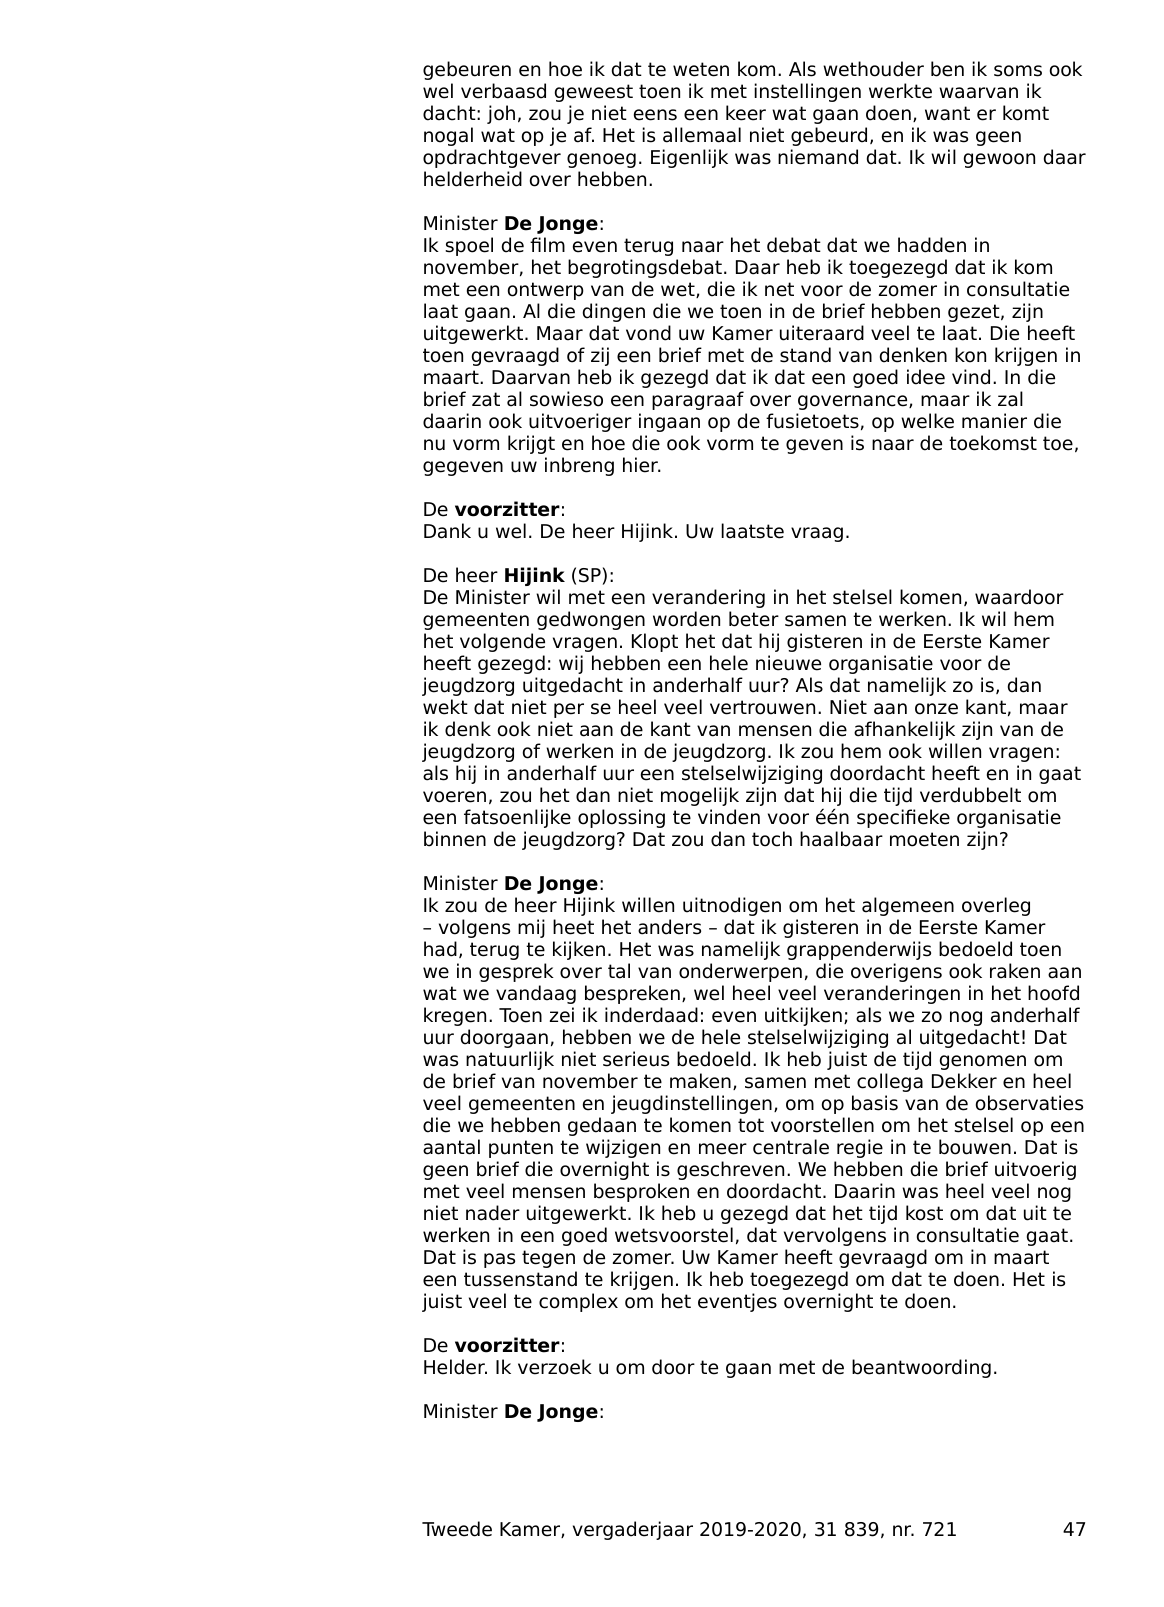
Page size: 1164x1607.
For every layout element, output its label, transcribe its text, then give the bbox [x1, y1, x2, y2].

text Dank u wel. De heer Hijink. Uw laatste vraag. [422, 521, 1087, 543]
text Ik spoel de film even terug naar het debat dat we hadden in november, het begrotingsdebat. Daar heb ik toegezegd dat ik kom met een ontwerp van de wet, die ik net voor de zomer in consultatie laat gaan. Al die dingen die we toen in de brief hebben gezet, zijn uitgewerkt. Maar dat vond uw Kamer uiteraard veel te laat. Die heeft toen gevraagd of zij een brief met de stand van denken kon krijgen in maart. Daarvan heb ik gezegd dat ik dat een goed idee vind. In die brief zat al sowieso een paragraaf over governance, maar ik zal daarin ook uitvoeriger ingaan op de fusietoets, op welke manier die nu vorm krijgt en hoe die ook vorm te geven is naar de toekomst toe, gegeven uw inbreng hier. [422, 235, 1087, 477]
text De heer Hijink (SP): [422, 565, 1087, 587]
text Minister De Jonge: [422, 1401, 1087, 1423]
text De voorzitter: [422, 499, 1087, 521]
text De Minister wil met een verandering in het stelsel komen, waardoor gemeenten gedwongen worden beter samen te werken. Ik wil hem het volgende vragen. Klopt het dat hij gisteren in de Eerste Kamer heeft gezegd: wij hebben een hele nieuwe organisatie voor de jeugdzorg uitgedacht in anderhalf uur? Als dat namelijk zo is, dan wekt dat niet per se heel veel vertrouwen. Niet aan onze kant, maar ik denk ook niet aan de kant van mensen die afhankelijk zijn van de jeugdzorg of werken in de jeugdzorg. Ik zou hem ook willen vragen: als hij in anderhalf uur een stelselwijziging doordacht heeft en in gaat voeren, zou het dan niet mogelijk zijn dat hij die tijd verdubbelt om een fatsoenlijke oplossing te vinden voor één specifieke organisatie binnen de jeugdzorg? Dat zou dan toch haalbaar moeten zijn? [422, 587, 1087, 851]
text De voorzitter: [422, 1335, 1087, 1357]
text Ik zou de heer Hijink willen uitnodigen om het algemeen overleg – volgens mij heet het anders – dat ik gisteren in de Eerste Kamer had, terug te kijken. Het was namelijk grappenderwijs bedoeld toen we in gesprek over tal van onderwerpen, die overigens ook raken aan wat we vandaag bespreken, wel heel veel veranderingen in het hoofd kregen. Toen zei ik inderdaad: even uitkijken; als we zo nog anderhalf uur doorgaan, hebben we de hele stelselwijziging al uitgedacht! Dat was natuurlijk niet serieus bedoeld. Ik heb juist de tijd genomen om de brief van november te maken, samen met collega Dekker en heel veel gemeenten en jeugdinstellingen, om op basis van de observaties die we hebben gedaan te komen tot voorstellen om het stelsel op een aantal punten te wijzigen en meer centrale regie in te bouwen. Dat is geen brief die overnight is geschreven. We hebben die brief uitvoerig met veel mensen besproken en doordacht. Daarin was heel veel nog niet nader uitgewerkt. Ik heb u gezegd dat het tijd kost om dat uit te werken in een goed wetsvoorstel, dat vervolgens in consultatie gaat. Dat is pas tegen de zomer. Uw Kamer heeft gevraagd om in maart een tussenstand te krijgen. Ik heb toegezegd om dat te doen. Het is juist veel te complex om het eventjes overnight te doen. [422, 895, 1087, 1313]
text Minister De Jonge: [422, 213, 1087, 235]
text gebeuren en hoe ik dat te weten kom. Als wethouder ben ik soms ook wel verbaasd geweest toen ik met instellingen werkte waarvan ik dacht: joh, zou je niet eens een keer wat gaan doen, want er komt nogal wat op je af. Het is allemaal niet gebeurd, en ik was geen opdrachtgever genoeg. Eigenlijk was niemand dat. Ik wil gewoon daar helderheid over hebben. [422, 59, 1087, 191]
text Helder. Ik verzoek u om door te gaan met de beantwoording. [422, 1357, 1087, 1379]
text Minister De Jonge: [422, 873, 1087, 895]
